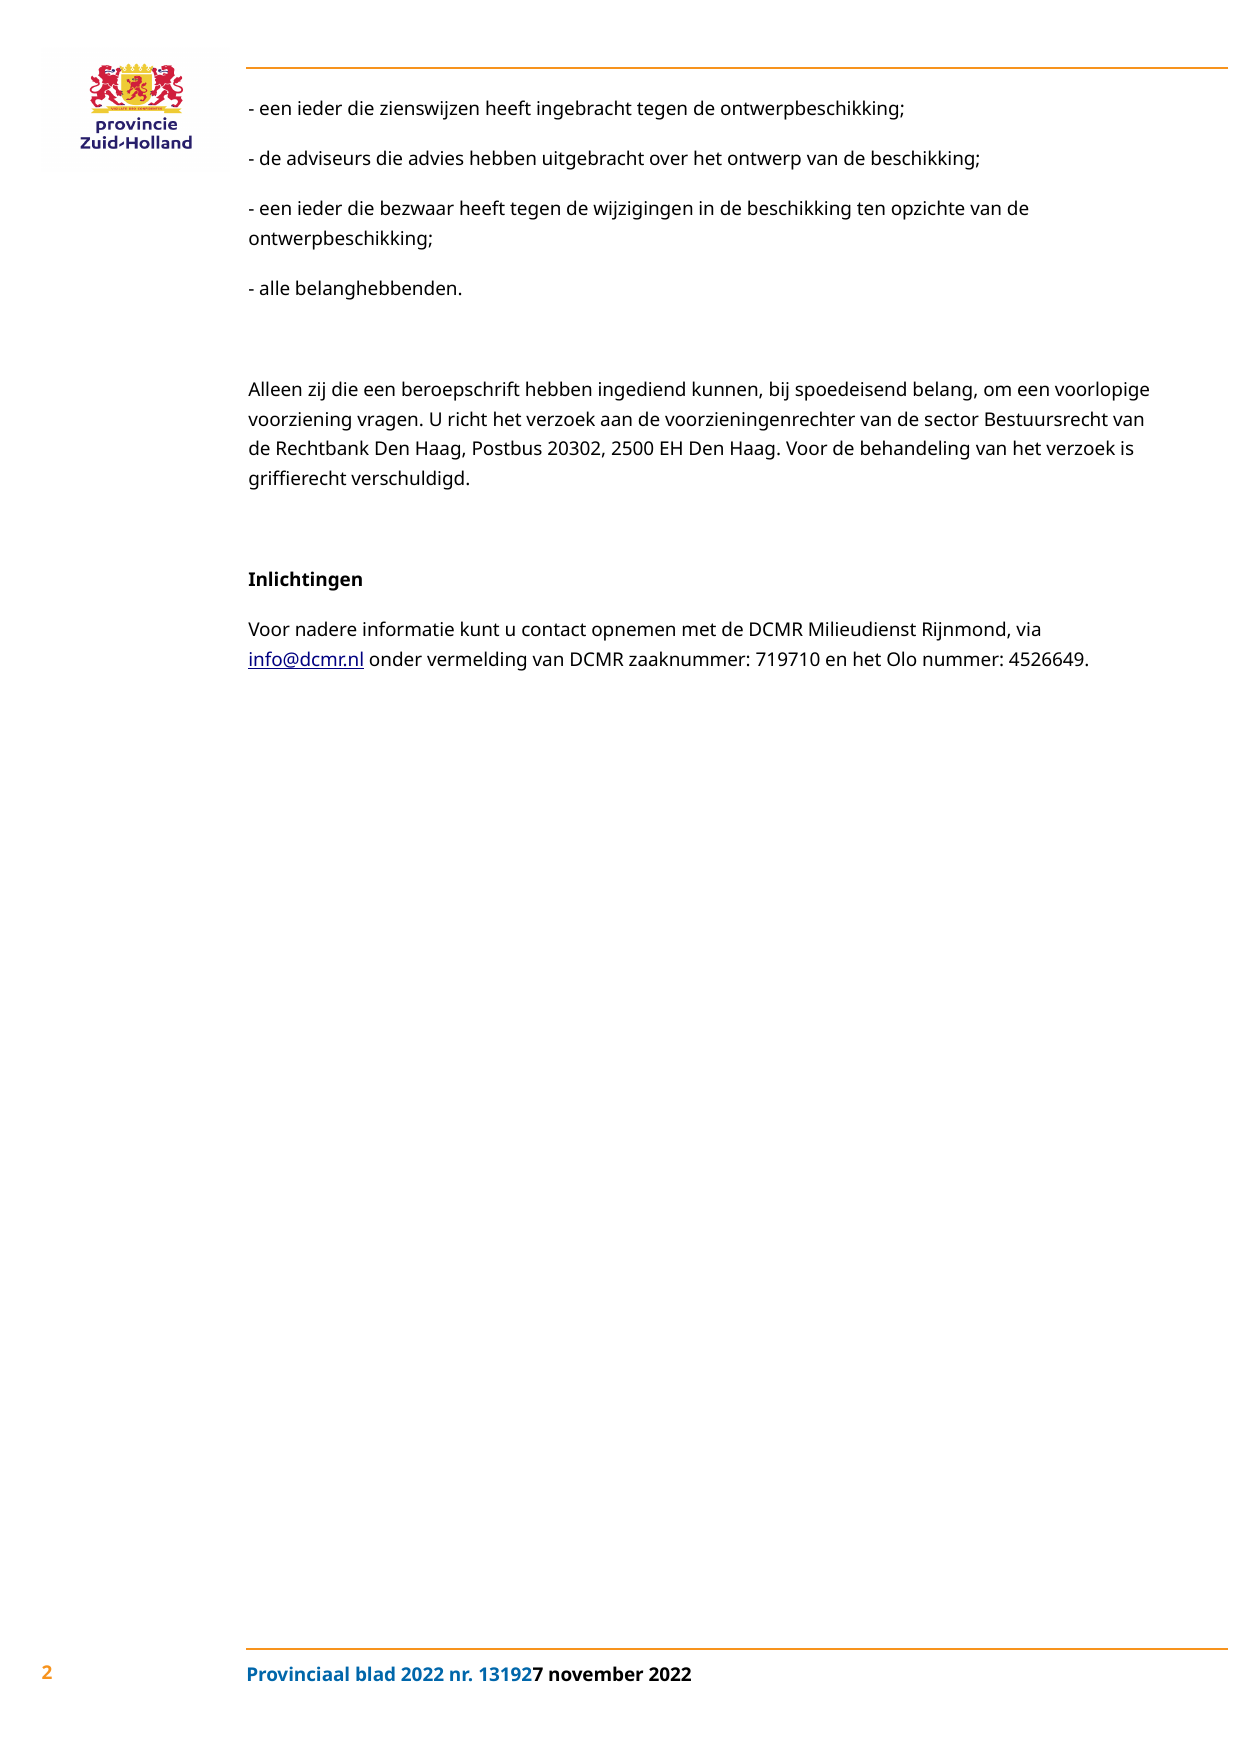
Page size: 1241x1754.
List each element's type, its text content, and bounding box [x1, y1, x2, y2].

text Inlichtingen [248, 566, 1152, 592]
text - een ieder die zienswijzen heeft ingebracht tegen de ontwerpbeschikking; [248, 95, 1152, 121]
text - een ieder die bezwaar heeft tegen de wijzigingen in de beschikking ten opzichte van de ontwerpbeschikking; [248, 196, 1152, 251]
text Voor nadere informatie kunt u contact opnemen met de DCMR Milieudienst Rijnmond, via info@dcmr.nl onder vermelding van DCMR zaaknummer: 719710 en het Olo nummer: 4526649. [248, 616, 1152, 672]
picture [41, 47, 231, 172]
text Alleen zij die een beroepschrift hebben ingediend kunnen, bij spoedeisend belang, om een voorlopige voorziening vragen. U richt het verzoek aan de voorzieningenrechter van de sector Bestuursrecht van de Rechtbank Den Haag, Postbus 20302, 2500 EH Den Haag. Voor de behandeling van het verzoek is griffierecht verschuldigd. [248, 376, 1152, 491]
text - de adviseurs die advies hebben uitgebracht over het ontwerp van de beschikking; [248, 145, 1152, 171]
text - alle belanghebbenden. [248, 276, 1152, 301]
